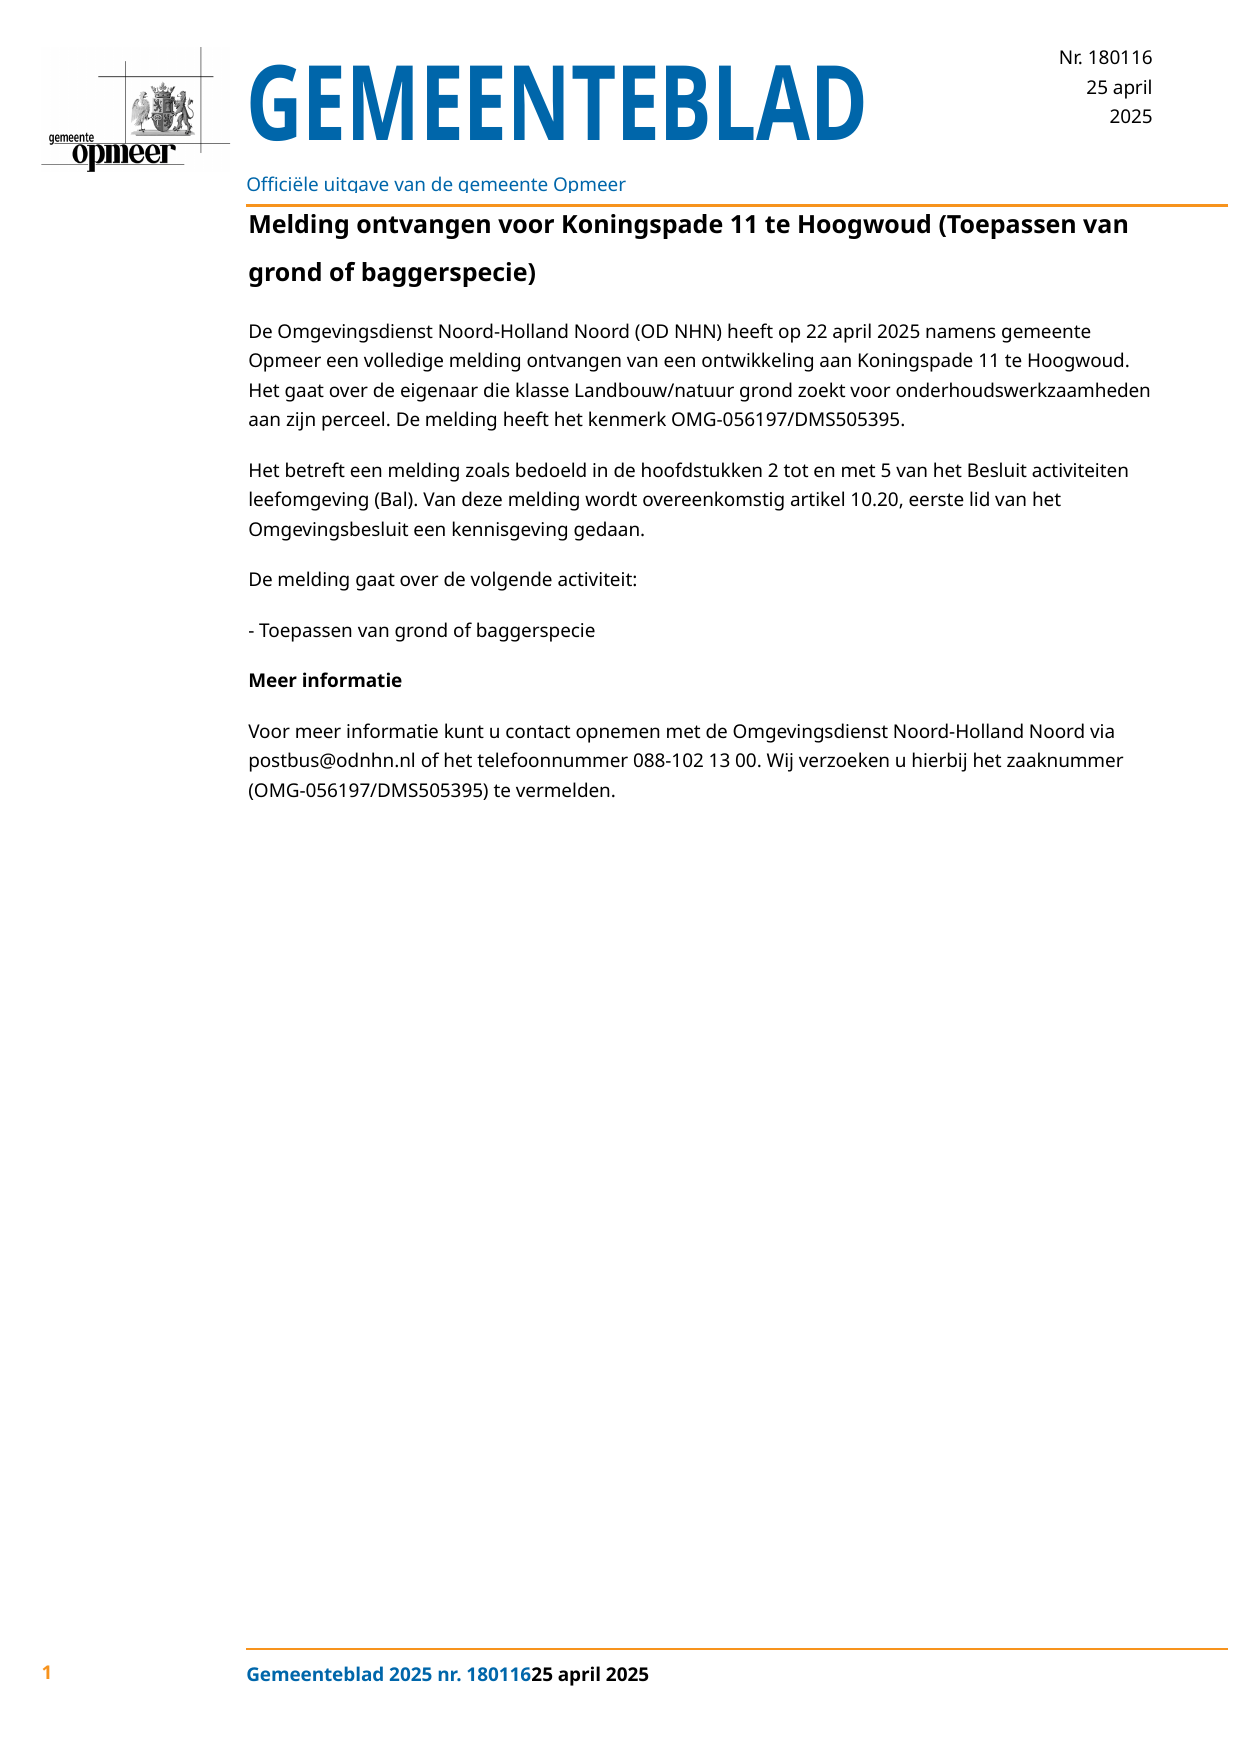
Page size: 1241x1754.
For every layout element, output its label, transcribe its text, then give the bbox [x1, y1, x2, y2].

text Melding ontvangen voor Koningspade 11 te Hoogwoud (Toepassen van grond of baggerspecie) [248, 207, 1152, 288]
picture [41, 47, 231, 172]
text Het betreft een melding zoals bedoeld in de hoofdstukken 2 tot en met 5 van het Besluit activiteiten leefomgeving (Bal). Van deze melding wordt overeenkomstig artikel 10.20, eerste lid van het Omgevingsbesluit een kennisgeving gedaan. [248, 457, 1152, 542]
text De melding gaat over de volgende activiteit: [248, 567, 1152, 592]
text Voor meer informatie kunt u contact opnemen met de Omgevingsdienst Noord-Holland Noord via postbus@odnhn.nl of het telefoonnummer 088-102 13 00. Wij verzoeken u hierbij het zaaknummer (OMG-056197/DMS505395) te vermelden. [248, 718, 1152, 803]
text De Omgevingsdienst Noord-Holland Noord (OD NHN) heeft op 22 april 2025 namens gemeente Opmeer een volledige melding ontvangen van een ontwikkeling aan Koningspade 11 te Hoogwoud. Het gaat over de eigenaar die klasse Landbouw/natuur grond zoekt voor onderhoudswerkzaamheden aan zijn perceel. De melding heeft het kenmerk OMG-056197/DMS505395. [248, 318, 1152, 432]
text Meer informatie [248, 667, 1152, 693]
text - Toepassen van grond of baggerspecie [248, 617, 1152, 643]
